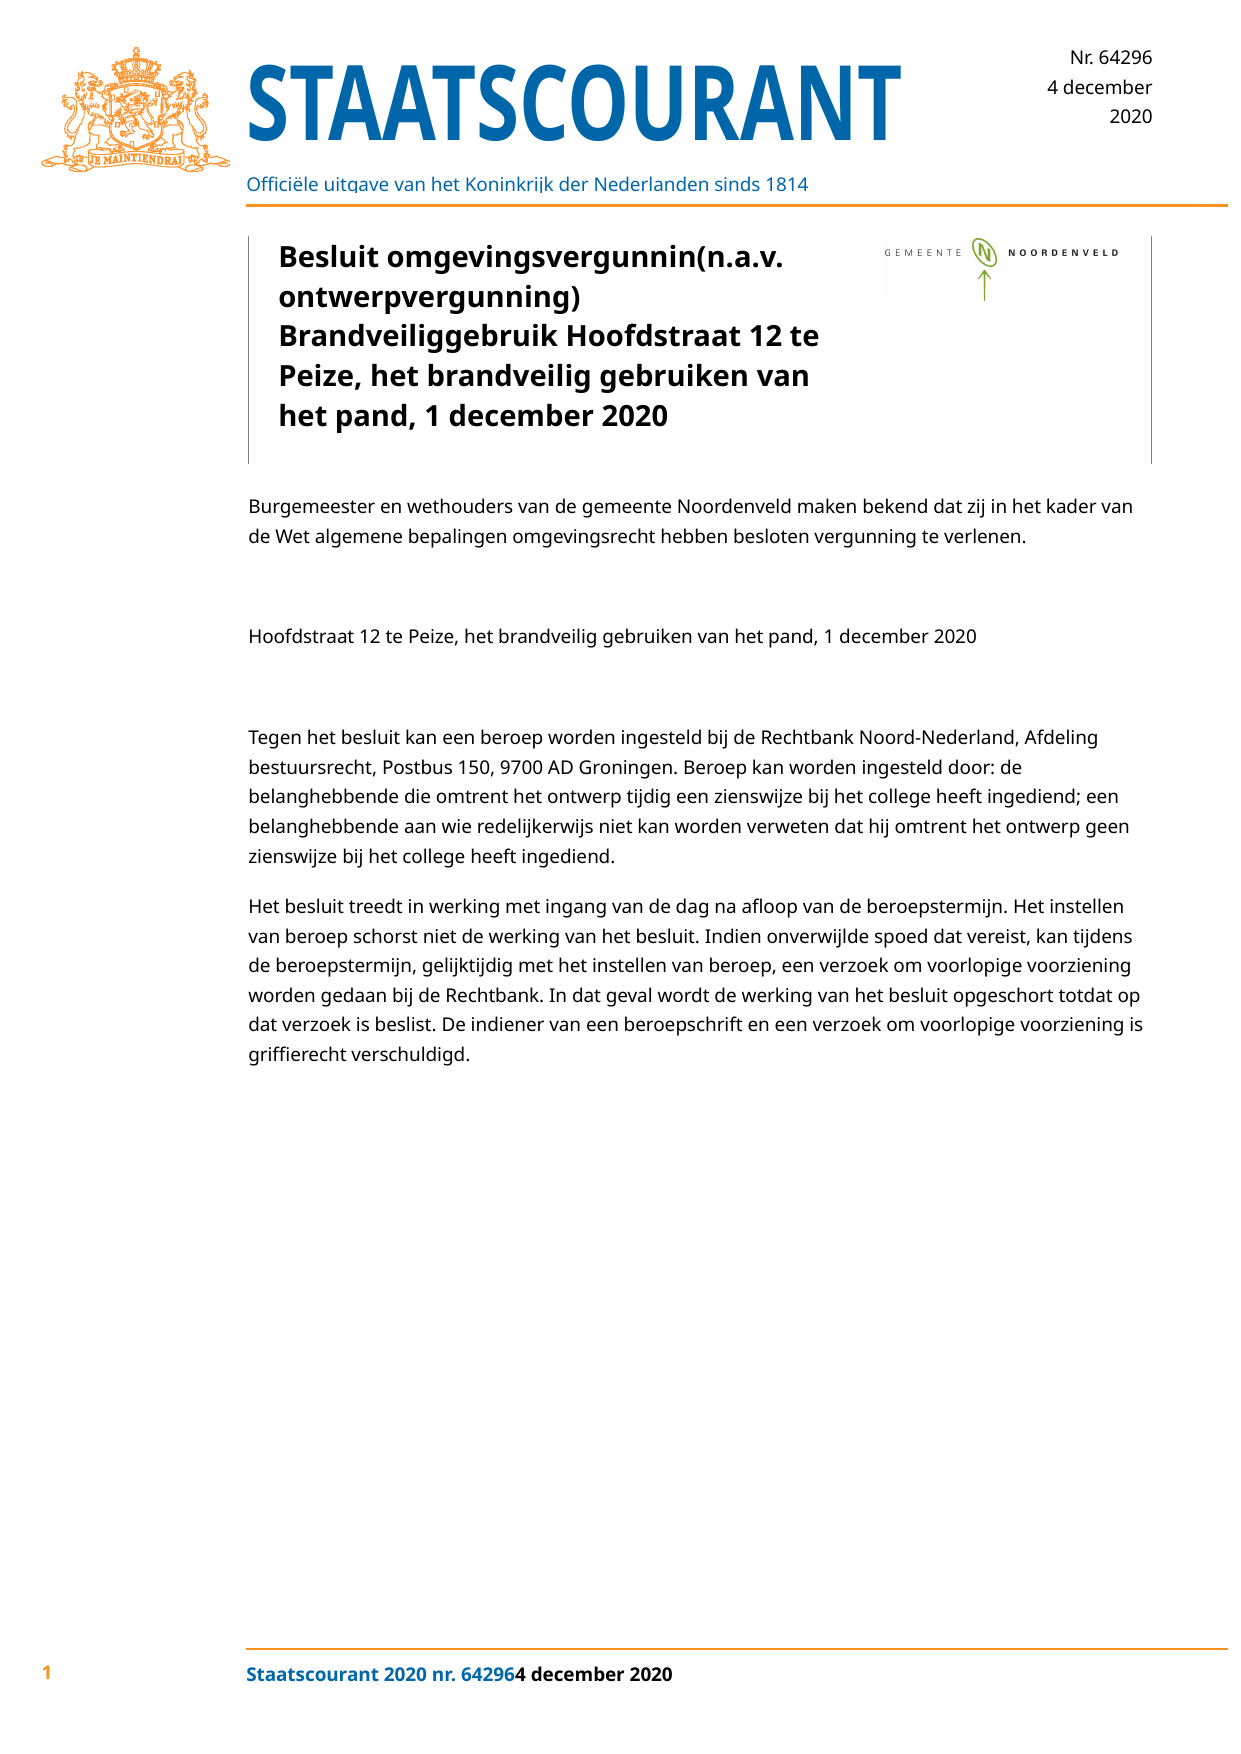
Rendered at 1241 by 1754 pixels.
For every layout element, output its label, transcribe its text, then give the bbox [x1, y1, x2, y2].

table_header Besluit omgevingsvergunnin(n.a.v. ontwerpvergunning) Brandveiliggebruik Hoofdstraat 12 te Peize, het brandveilig gebruiken van het pand, 1 december 2020 [249, 236, 850, 464]
picture [882, 236, 1119, 303]
text Het besluit treedt in werking met ingang van de dag na afloop van de beroepstermijn. Het instellen van beroep schorst niet de werking van het besluit. Indien onverwijlde spoed dat vereist, kan tijdens de beroepstermijn, gelijktijdig met het instellen van beroep, een verzoek om voorlopige voorziening worden gedaan bij de Rechtbank. In dat geval wordt de werking van het besluit opgeschort totdat op dat verzoek is beslist. De indiener van een beroepschrift en een verzoek om voorlopige voorziening is griffierecht verschuldigd. [248, 893, 1152, 1067]
table_header [850, 236, 1151, 464]
text Hoofdstraat 12 te Peize, het brandveilig gebruiken van het pand, 1 december 2020 [248, 624, 1152, 649]
text Burgemeester en wethouders van de gemeente Noordenveld maken bekend dat zij in het kader van de Wet algemene bepalingen omgevingsrecht hebben besloten vergunning te verlenen. [248, 493, 1152, 549]
picture [41, 47, 231, 172]
text Tegen het besluit kan een beroep worden ingesteld bij de Rechtbank Noord-Nederland, Afdeling bestuursrecht, Postbus 150, 9700 AD Groningen. Beroep kan worden ingesteld door: de belanghebbende die omtrent het ontwerp tijdig een zienswijze bij het college heeft ingediend; een belanghebbende aan wie redelijkerwijs niet kan worden verweten dat hij omtrent het ontwerp geen zienswijze bij het college heeft ingediend. [248, 724, 1152, 869]
